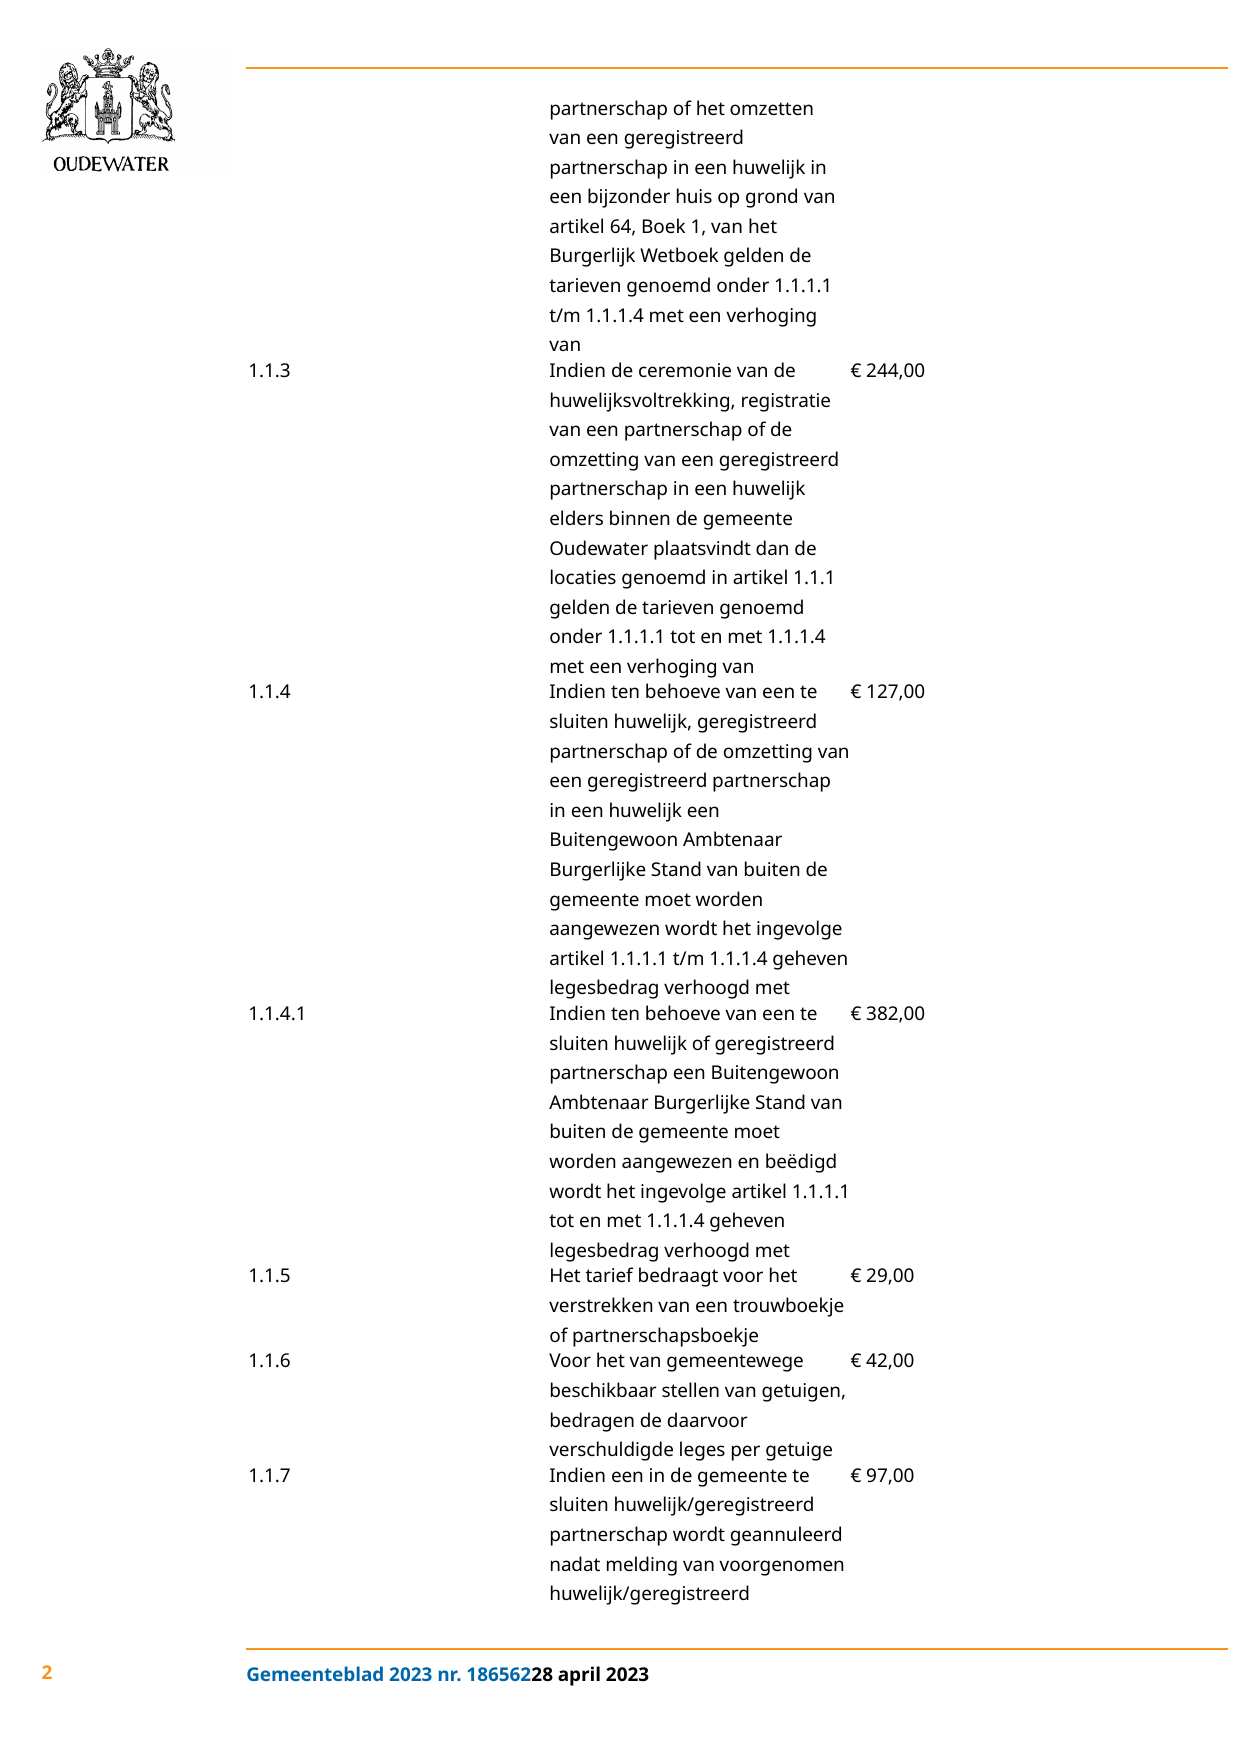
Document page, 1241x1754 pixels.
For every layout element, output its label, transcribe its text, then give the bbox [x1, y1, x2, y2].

table_cell € 382,00 [850, 1000, 1152, 1263]
table_cell 1.1.6 [248, 1348, 549, 1462]
table_cell Indien een in de gemeente te sluiten huwelijk/geregistreerd partnerschap wordt geannuleerd nadat melding van voorgenomen huwelijk/geregistreerd [549, 1462, 850, 1606]
table_cell € 244,00 [850, 357, 1152, 679]
table_cell 1.1.4.1 [248, 1000, 549, 1263]
table_cell 1.1.5 [248, 1263, 549, 1348]
table_cell Indien ten behoeve van een te sluiten huwelijk, geregistreerd partnerschap of de omzetting van een geregistreerd partnerschap in een huwelijk een Buitengewoon Ambtenaar Burgerlijke Stand van buiten de gemeente moet worden aangewezen wordt het ingevolge artikel 1.1.1.1 t/m 1.1.1.4 geheven legesbedrag verhoogd met [549, 679, 850, 1000]
table_cell 1.1.7 [248, 1462, 549, 1606]
table_cell partnerschap of het omzetten van een geregistreerd partnerschap in een huwelijk in een bijzonder huis op grond van artikel 64, Boek 1, van het Burgerlijk Wetboek gelden de tarieven genoemd onder 1.1.1.1 t/m 1.1.1.4 met een verhoging van [549, 95, 850, 357]
table_cell € 42,00 [850, 1348, 1152, 1462]
table_cell € 127,00 [850, 679, 1152, 1000]
table_cell Voor het van gemeentewege beschikbaar stellen van getuigen, bedragen de daarvoor verschuldigde leges per getuige [549, 1348, 850, 1462]
table_cell € 97,00 [850, 1462, 1152, 1606]
table_cell Indien ten behoeve van een te sluiten huwelijk of geregistreerd partnerschap een Buitengewoon Ambtenaar Burgerlijke Stand van buiten de gemeente moet worden aangewezen en beëdigd wordt het ingevolge artikel 1.1.1.1 tot en met 1.1.1.4 geheven legesbedrag verhoogd met [549, 1000, 850, 1263]
table_cell € 29,00 [850, 1263, 1152, 1348]
table_cell Het tarief bedraagt voor het verstrekken van een trouwboekje of partnerschapsboekje [549, 1263, 850, 1348]
picture [41, 47, 231, 172]
table_cell [248, 95, 549, 357]
table_cell [850, 95, 1152, 357]
table_cell Indien de ceremonie van de huwelijksvoltrekking, registratie van een partnerschap of de omzetting van een geregistreerd partnerschap in een huwelijk elders binnen de gemeente Oudewater plaatsvindt dan de locaties genoemd in artikel 1.1.1 gelden de tarieven genoemd onder 1.1.1.1 tot en met 1.1.1.4 met een verhoging van [549, 357, 850, 679]
table_cell 1.1.4 [248, 679, 549, 1000]
table_cell 1.1.3 [248, 357, 549, 679]
